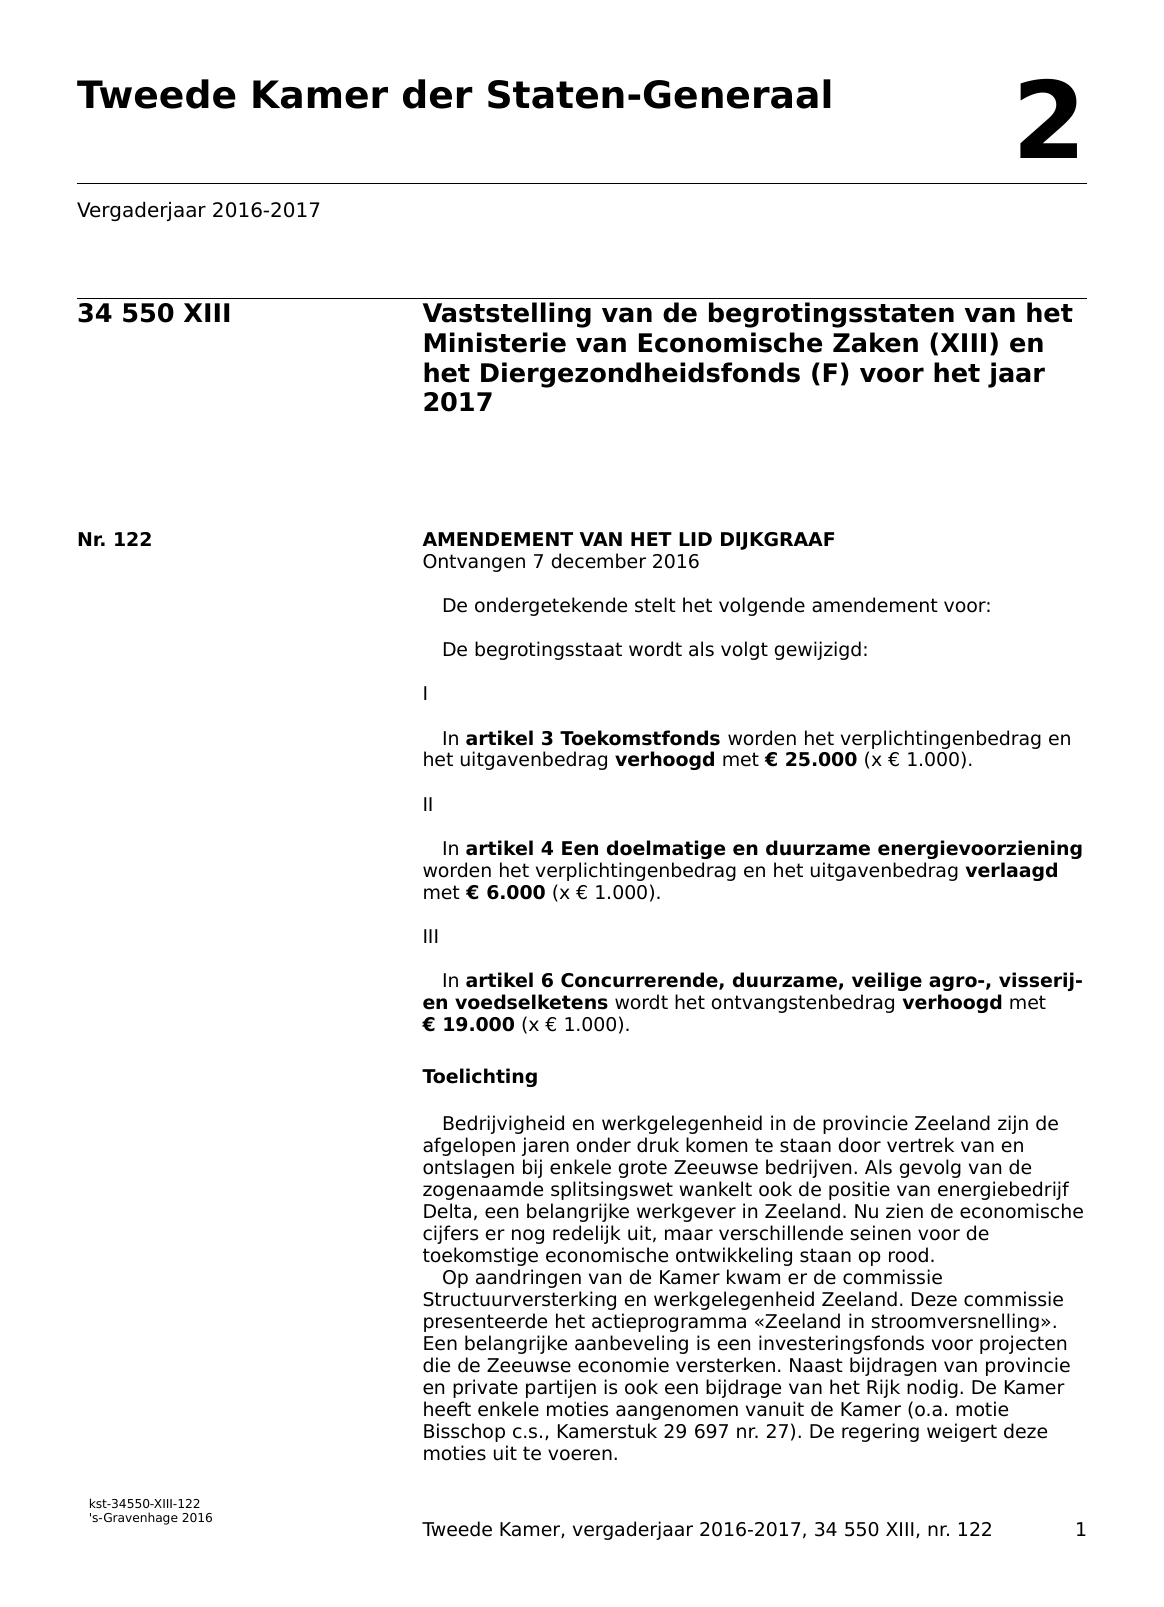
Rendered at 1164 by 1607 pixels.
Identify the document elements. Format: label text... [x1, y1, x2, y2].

text kst-34550-XIII-122 [88, 1497, 323, 1511]
text II [422, 793, 1087, 816]
text 's-Gravenhage 2016 [88, 1511, 323, 1525]
table_header 2 [886, 59, 1087, 183]
table_header Tweede Kamer der Staten-Generaal [77, 59, 886, 183]
text I [422, 683, 1087, 705]
subtitle Nr. 122 AMENDEMENT VAN HET LID DIJKGRAAF [77, 529, 1087, 551]
text Op aandringen van de Kamer kwam er de commissie Structuurversterking en werkgelegenheid Zeeland. Deze commissie presenteerde het actieprogramma «Zeeland in stroomversnelling». Een belangrijke aanbeveling is een investeringsfonds voor projecten die de Zeeuwse economie versterken. Naast bijdragen van provincie en private partijen is ook een bijdrage van het Rijk nodig. De Kamer heeft enkele moties aangenomen vanuit de Kamer (o.a. motie Bisschop c.s., Kamerstuk 29 697 nr. 27). De regering weigert deze moties uit te voeren. [422, 1267, 1087, 1464]
subtitle Toelichting [422, 1066, 1087, 1088]
text In artikel 4 Een doelmatige en duurzame energievoorziening worden het verplichtingenbedrag en het uitgavenbedrag verlaagd met € 6.000 (x € 1.000). [422, 838, 1087, 904]
table_cell Vergaderjaar 2016-2017 [77, 184, 1087, 298]
text Bedrijvigheid en werkgelegenheid in de provincie Zeeland zijn de afgelopen jaren onder druk komen te staan door vertrek van en ontslagen bij enkele grote Zeeuwse bedrijven. Als gevolg van de zogenaamde splitsingswet wankelt ook de positie van energiebedrijf Delta, een belangrijke werkgever in Zeeland. Nu zien de economische cijfers er nog redelijk uit, maar verschillende seinen voor de toekomstige economische ontwikkeling staan op rood. [422, 1113, 1087, 1267]
text III [422, 926, 1087, 948]
subtitle 34 550 XIII Vaststelling van de begrotingsstaten van het Ministerie van Economische Zaken (XIII) en het Diergezondheidsfonds (F) voor het jaar 2017 [77, 299, 1087, 418]
text De begrotingsstaat wordt als volgt gewijzigd: [422, 639, 1087, 661]
text Ontvangen 7 december 2016 [422, 551, 1087, 573]
text De ondergetekende stelt het volgende amendement voor: [422, 595, 1087, 617]
text In artikel 6 Concurrerende, duurzame, veilige agro-, visserij- en voedselketens wordt het ontvangstenbedrag verhoogd met € 19.000 (x € 1.000). [422, 970, 1087, 1036]
text In artikel 3 Toekomstfonds worden het verplichtingenbedrag en het uitgavenbedrag verhoogd met € 25.000 (x € 1.000). [422, 727, 1087, 771]
